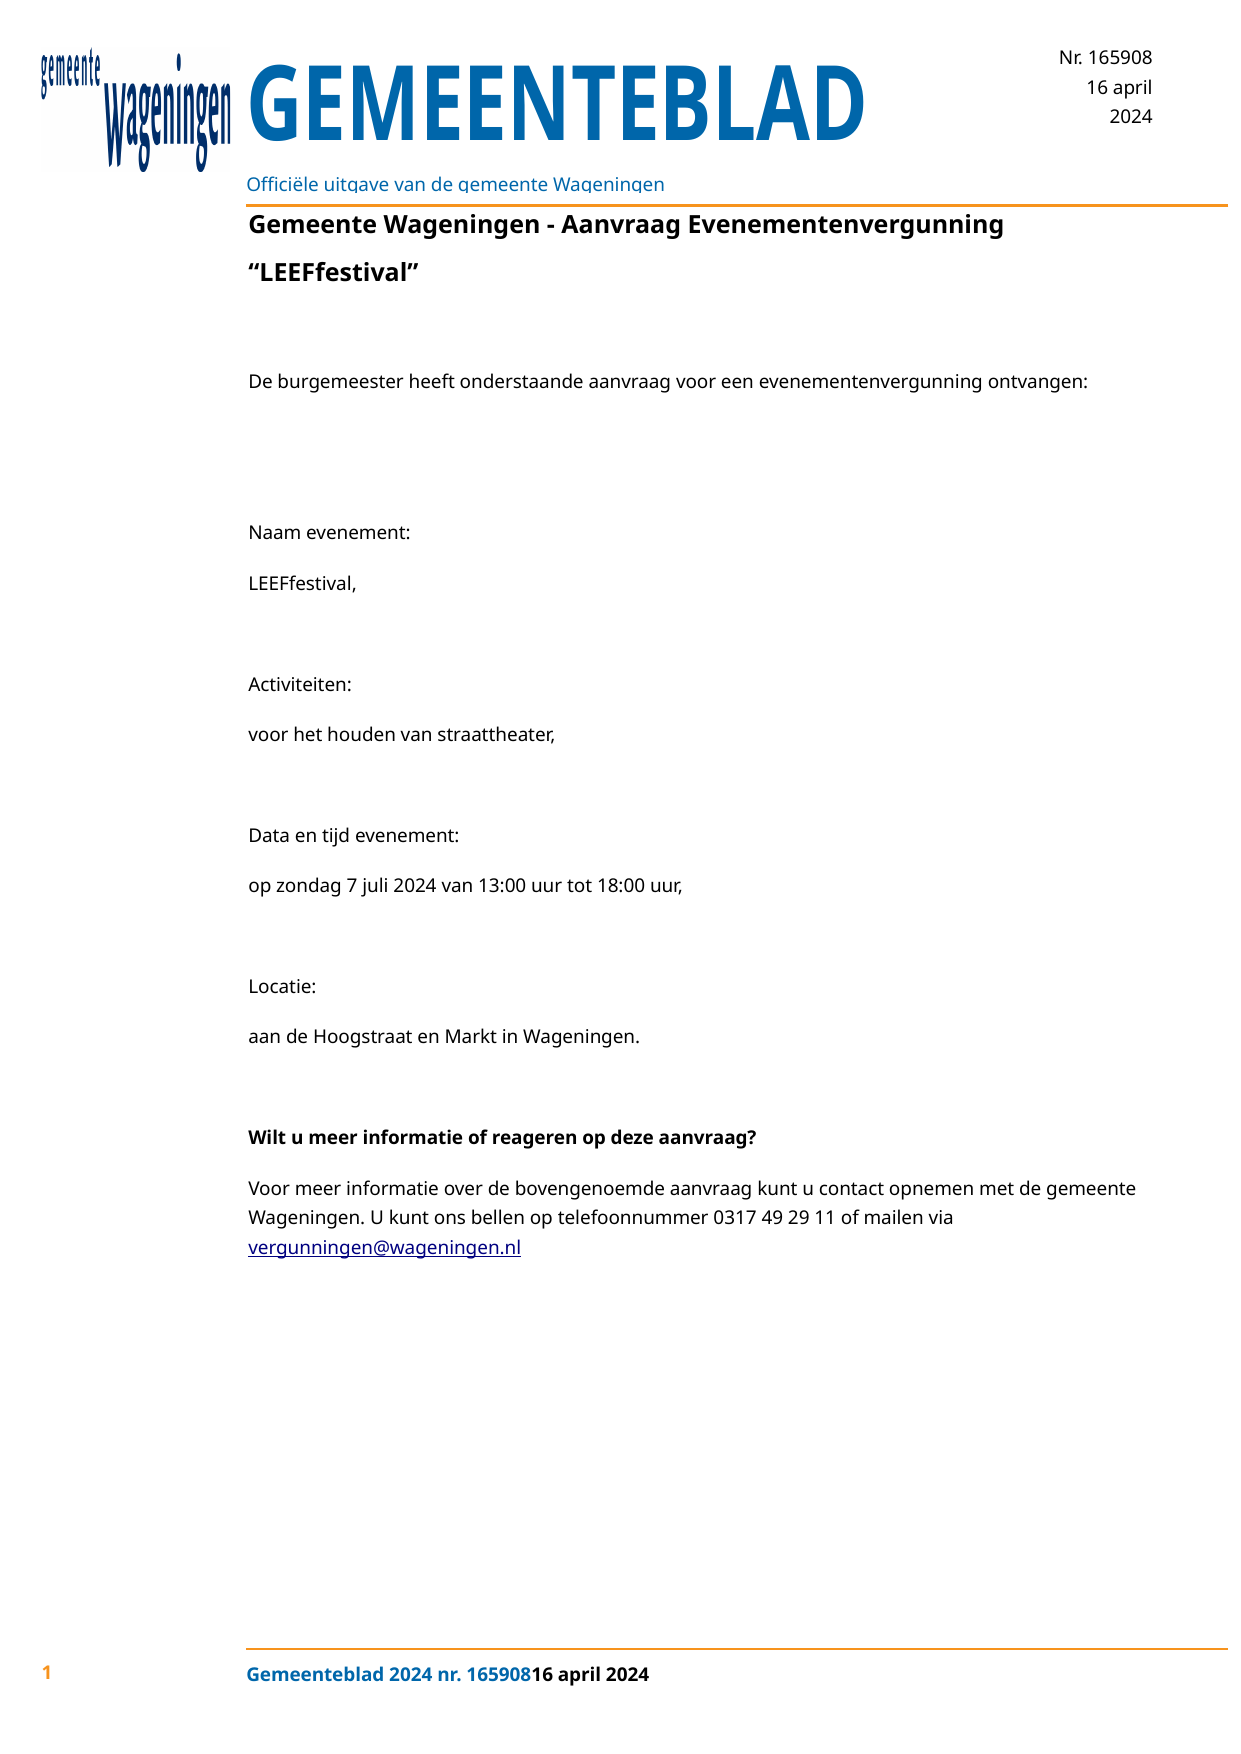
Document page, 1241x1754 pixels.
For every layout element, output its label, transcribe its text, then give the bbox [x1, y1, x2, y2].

text Voor meer informatie over de bovengenoemde aanvraag kunt u contact opnemen met de gemeente Wageningen. U kunt ons bellen op telefoonnummer 0317 49 29 11 of mailen via vergunningen@wageningen.nl [248, 1175, 1152, 1260]
text op zondag 7 juli 2024 van 13:00 uur tot 18:00 uur, [248, 872, 1152, 898]
text Gemeente Wageningen - Aanvraag Evenementenvergunning “LEEFfestival” [248, 207, 1152, 288]
text LEEFfestival, [248, 570, 1152, 596]
text De burgemeester heeft onderstaande aanvraag voor een evenementenvergunning ontvangen: [248, 368, 1152, 394]
text Locatie: [248, 973, 1152, 999]
picture [41, 47, 231, 172]
text voor het houden van straattheater, [248, 721, 1152, 747]
text Wilt u meer informatie of reageren op deze aanvraag? [248, 1124, 1152, 1150]
text Naam evenement: [248, 519, 1152, 545]
text Data en tijd evenement: [248, 822, 1152, 848]
text aan de Hoogstraat en Markt in Wageningen. [248, 1024, 1152, 1049]
text Activiteiten: [248, 671, 1152, 697]
